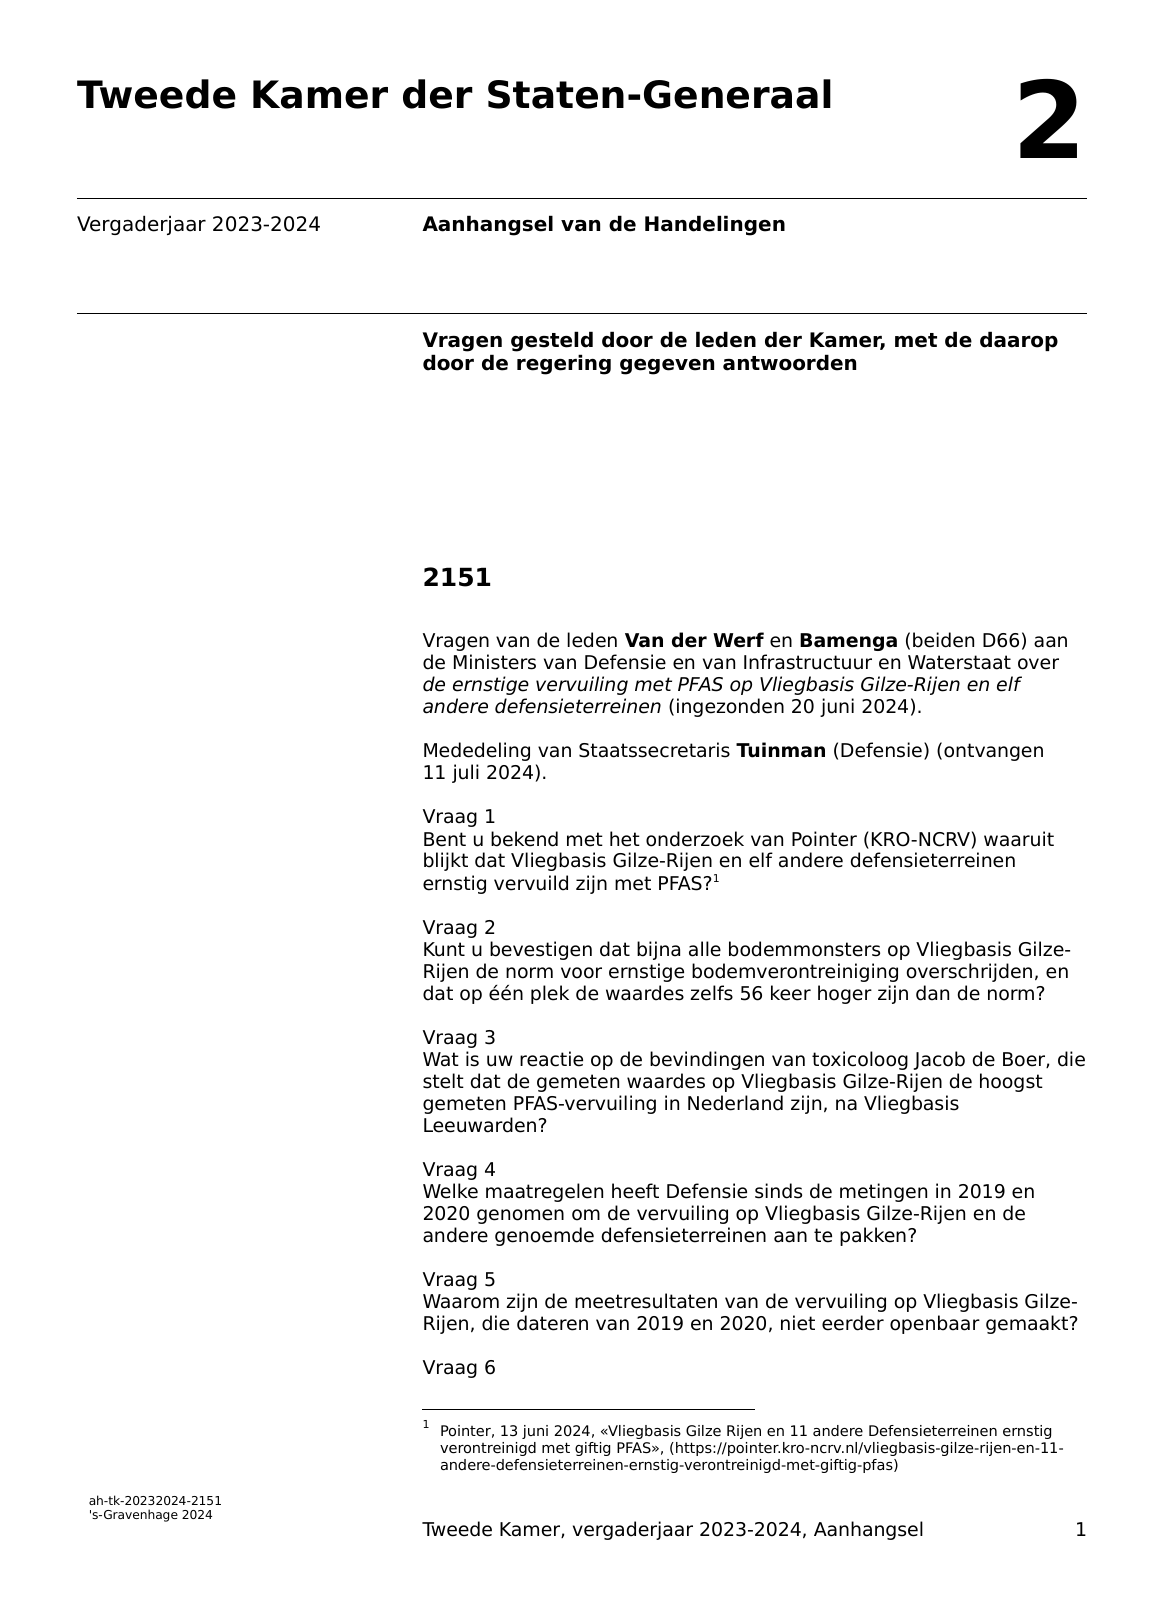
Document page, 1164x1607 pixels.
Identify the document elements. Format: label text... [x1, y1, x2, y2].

text Vraag 1 [422, 806, 1087, 828]
text Vraag 3 [422, 1027, 1087, 1049]
text Vraag 6 [422, 1357, 1087, 1379]
table_header 2 [886, 59, 1087, 198]
table_cell Vergaderjaar 2023-2024 [77, 199, 422, 313]
text Vraag 4 [422, 1159, 1087, 1181]
text Vraag 2 [422, 917, 1087, 938]
text Pointer, 13 juni 2024, «Vliegbasis Gilze Rijen en 11 andere Defensieterreinen ernstig verontreinigd met giftig PFAS», (https://pointer.kro-ncrv.nl/vliegbasis-gilze-rijen-en-11-andere-defensieterreinen-ernstig-verontreinigd-met-giftig-pfas) [422, 1418, 1087, 1474]
text Bent u bekend met het onderzoek van Pointer (KRO-NCRV) waaruit blijkt dat Vliegbasis Gilze-Rijen en elf andere defensieterreinen ernstig vervuild zijn met PFAS? [422, 828, 1087, 894]
text Welke maatregelen heeft Defensie sinds de metingen in 2019 en 2020 genomen om de vervuiling op Vliegbasis Gilze-Rijen en de andere genoemde defensieterreinen aan te pakken? [422, 1181, 1087, 1247]
text Kunt u bevestigen dat bijna alle bodemmonsters op Vliegbasis Gilze-Rijen de norm voor ernstige bodemverontreiniging overschrijden, en dat op één plek de waardes zelfs 56 keer hoger zijn dan de norm? [422, 938, 1087, 1004]
table_header Tweede Kamer der Staten-Generaal [77, 59, 886, 198]
table_cell Vragen gesteld door de leden der Kamer, met de daarop door de regering gegeven antwoorden [422, 314, 1087, 375]
text Wat is uw reactie op de bevindingen van toxicoloog Jacob de Boer, die stelt dat de gemeten waardes op Vliegbasis Gilze-Rijen de hoogst gemeten PFAS-vervuiling in Nederland zijn, na Vliegbasis Leeuwarden? [422, 1049, 1087, 1137]
text Vraag 5 [422, 1269, 1087, 1291]
text Waarom zijn de meetresultaten van de vervuiling op Vliegbasis Gilze-Rijen, die dateren van 2019 en 2020, niet eerder openbaar gemaakt? [422, 1291, 1087, 1335]
table_cell Aanhangsel van de Handelingen [422, 199, 1087, 313]
text 2151 [422, 563, 1087, 592]
table_cell [77, 314, 422, 375]
text Mededeling van Staatssecretaris Tuinman (Defensie) (ontvangen 11 juli 2024). [422, 740, 1087, 784]
text ah-tk-20232024-2151 [88, 1494, 323, 1508]
text 's-Gravenhage 2024 [88, 1508, 323, 1522]
text Vragen van de leden Van der Werf en Bamenga (beiden D66) aan de Ministers van Defensie en van Infrastructuur en Waterstaat over de ernstige vervuiling met PFAS op Vliegbasis Gilze-Rijen en elf andere defensieterreinen (ingezonden 20 juni 2024). [422, 630, 1087, 718]
